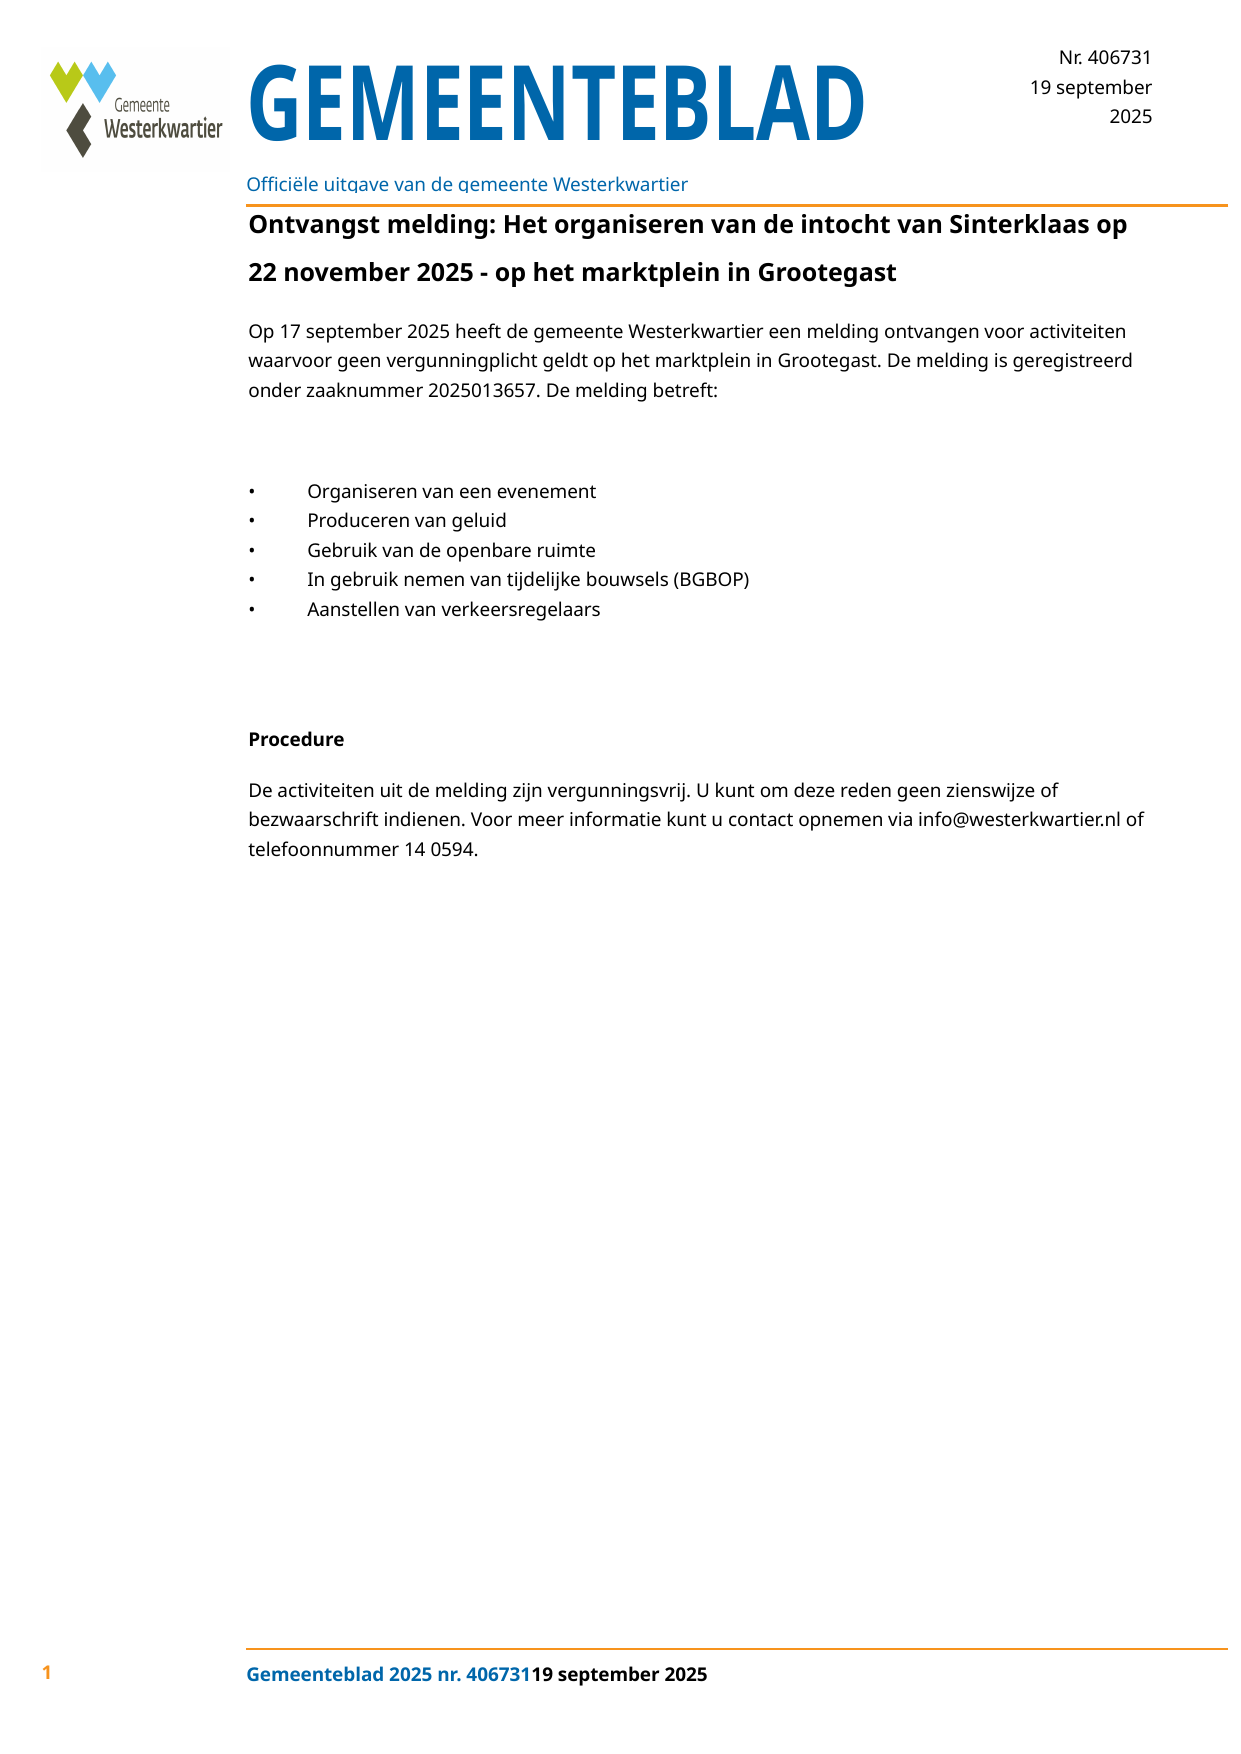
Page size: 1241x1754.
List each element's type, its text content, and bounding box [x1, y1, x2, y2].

text Ontvangst melding: Het organiseren van de intocht van Sinterklaas op 22 november 2025 - op het marktplein in Grootegast [248, 207, 1152, 288]
list In gebruik nemen van tijdelijke bouwsels (BGBOP) [248, 567, 1152, 592]
picture [41, 47, 231, 172]
list Gebruik van de openbare ruimte [248, 537, 1152, 563]
text Op 17 september 2025 heeft de gemeente Westerkwartier een melding ontvangen voor activiteiten waarvoor geen vergunningplicht geldt op het marktplein in Grootegast. De melding is geregistreerd onder zaaknummer 2025013657. De melding betreft: [248, 318, 1152, 403]
list Produceren van geluid [248, 507, 1152, 533]
list Organiseren van een evenement [248, 478, 1152, 504]
text De activiteiten uit de melding zijn vergunningsvrij. U kunt om deze reden geen zienswijze of bezwaarschrift indienen. Voor meer informatie kunt u contact opnemen via info@westerkwartier.nl of telefoonnummer 14 0594. [248, 777, 1152, 862]
list Aanstellen van verkeersregelaars [248, 596, 1152, 622]
text Procedure [248, 727, 1152, 752]
